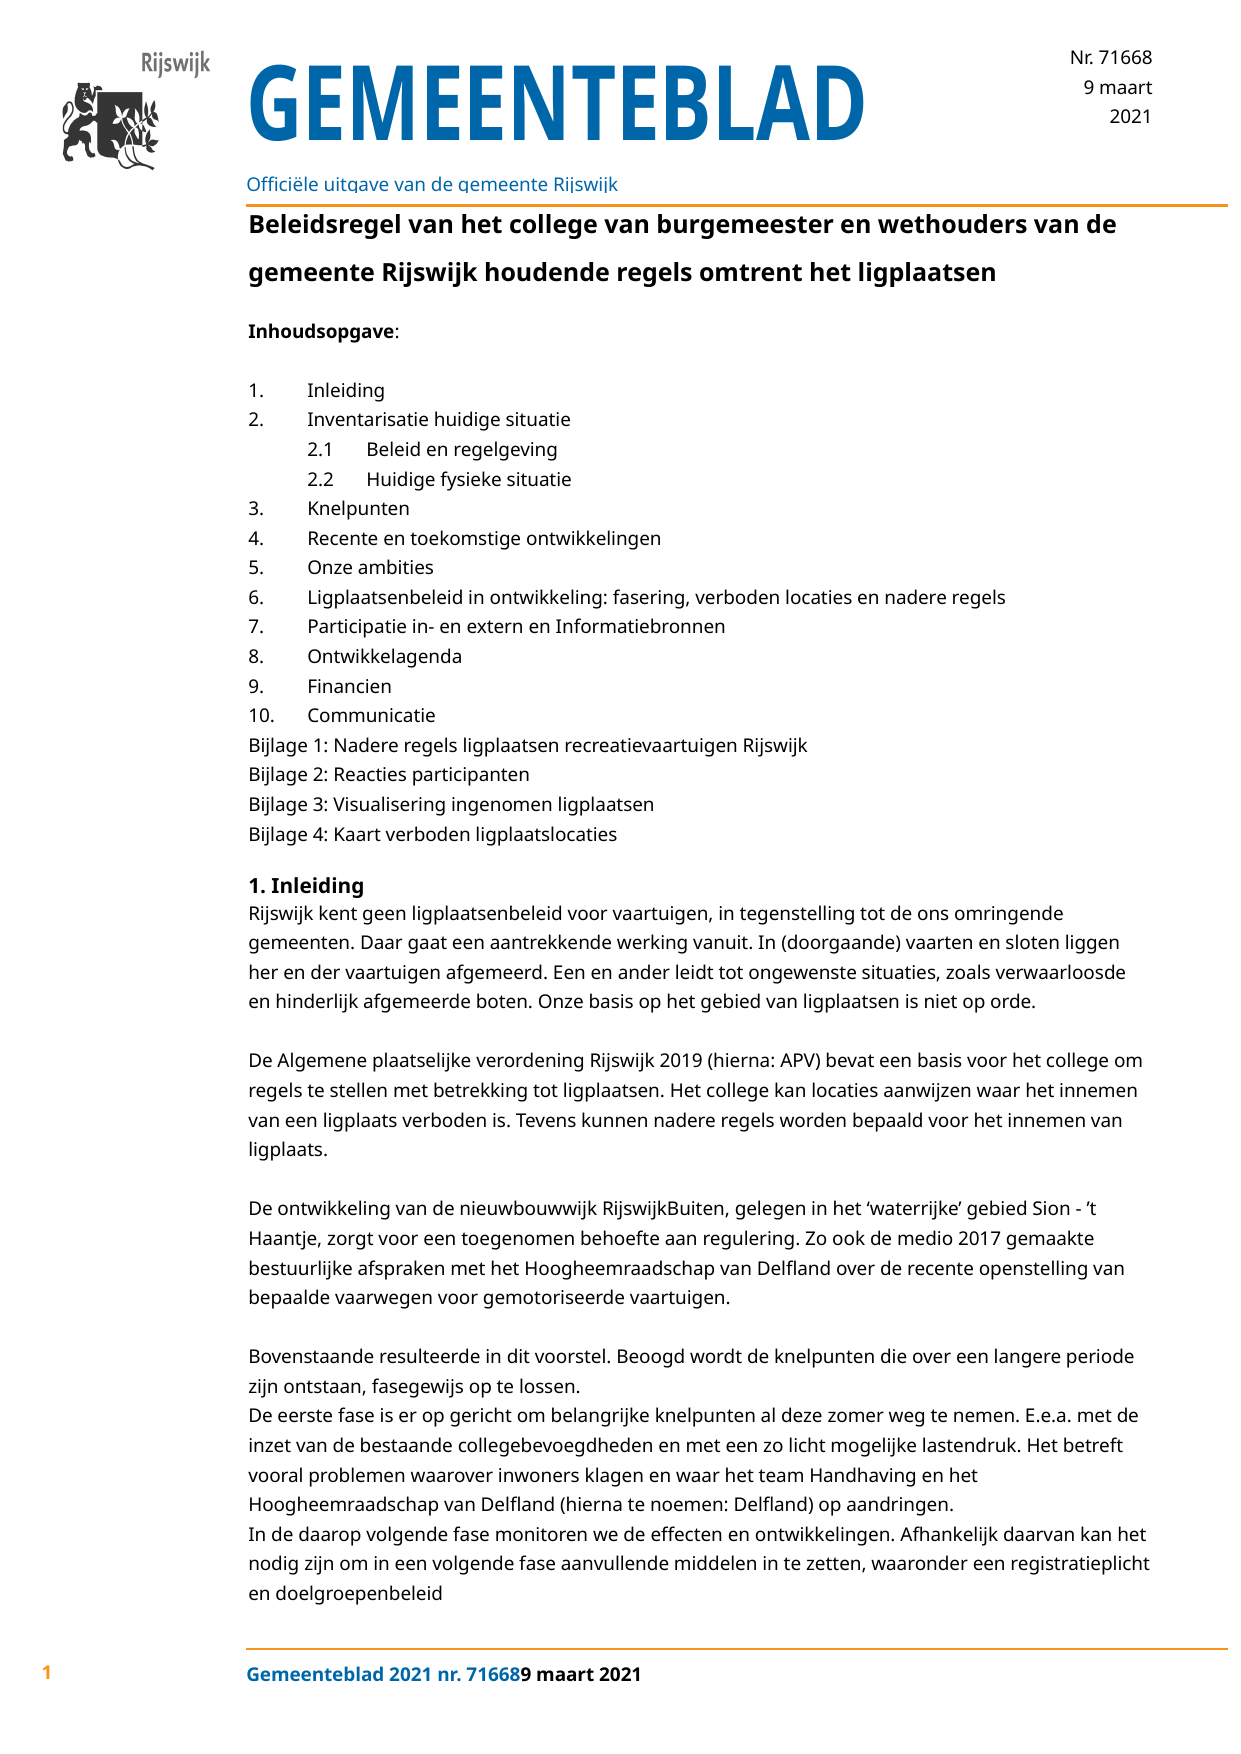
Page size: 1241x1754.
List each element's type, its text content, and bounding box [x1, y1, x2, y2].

picture [41, 47, 231, 172]
text Bijlage 4: Kaart verboden ligplaatslocaties [248, 821, 1152, 847]
list Financien [248, 673, 1152, 699]
list Ontwikkelagenda [248, 643, 1152, 669]
list Knelpunten [248, 495, 1152, 521]
list Communicatie [248, 702, 1152, 728]
list Onze ambities [248, 554, 1152, 580]
list Inventarisatie huidige situatie [248, 407, 1152, 432]
text Rijswijk kent geen ligplaatsenbeleid voor vaartuigen, in tegenstelling tot de ons omringende gemeenten. Daar gaat een aantrekkende werking vanuit. In (doorgaande) vaarten en sloten liggen her en der vaartuigen afgemeerd. Een en ander leidt tot ongewenste situaties, zoals verwaarloosde en hinderlijk afgemeerde boten. Onze basis op het gebied van ligplaatsen is niet op orde. [248, 900, 1152, 1014]
text 1. Inleiding [248, 871, 1152, 900]
text De Algemene plaatselijke verordening Rijswijk 2019 (hierna: APV) bevat een basis voor het college om regels te stellen met betrekking tot ligplaatsen. Het college kan locaties aanwijzen waar het innemen van een ligplaats verboden is. Tevens kunnen nadere regels worden bepaald voor het innemen van ligplaats. [248, 1048, 1152, 1162]
text De eerste fase is er op gericht om belangrijke knelpunten al deze zomer weg te nemen. E.e.a. met de inzet van de bestaande collegebevoegdheden en met een zo licht mogelijke lastendruk. Het betreft vooral problemen waarover inwoners klagen en waar het team Handhaving en het Hoogheemraadschap van Delfland (hierna te noemen: Delfland) op aandringen. [248, 1403, 1152, 1517]
list Participatie in- en extern en Informatiebronnen [248, 614, 1152, 639]
text Beleidsregel van het college van burgemeester en wethouders van de gemeente Rijswijk houdende regels omtrent het ligplaatsen [248, 207, 1152, 288]
text De ontwikkeling van de nieuwbouwwijk RijswijkBuiten, gelegen in het ‘waterrijke’ gebied Sion - ’t Haantje, zorgt voor een toegenomen behoefte aan regulering. Zo ook de medio 2017 gemaakte bestuurlijke afspraken met het Hoogheemraadschap van Delfland over de recente openstelling van bepaalde vaarwegen voor gemotoriseerde vaartuigen. [248, 1196, 1152, 1310]
list Recente en toekomstige ontwikkelingen [248, 525, 1152, 551]
list Huidige fysieke situatie [307, 466, 1152, 492]
text Bovenstaande resulteerde in dit voorstel. Beoogd wordt de knelpunten die over een langere periode zijn ontstaan, fasegewijs op te lossen. [248, 1343, 1152, 1399]
text Bijlage 1: Nadere regels ligplaatsen recreatievaartuigen Rijswijk [248, 732, 1152, 758]
list Inleiding [248, 377, 1152, 403]
list Beleid en regelgeving [307, 436, 1152, 462]
text Inhoudsopgave: [248, 318, 1152, 344]
text Bijlage 3: Visualisering ingenomen ligplaatsen [248, 791, 1152, 817]
text Bijlage 2: Reacties participanten [248, 762, 1152, 787]
list Ligplaatsenbeleid in ontwikkeling: fasering, verboden locaties en nadere regels [248, 584, 1152, 610]
text In de daarop volgende fase monitoren we de effecten en ontwikkelingen. Afhankelijk daarvan kan het nodig zijn om in een volgende fase aanvullende middelen in te zetten, waaronder een registratieplicht en doelgroepenbeleid [248, 1521, 1152, 1606]
